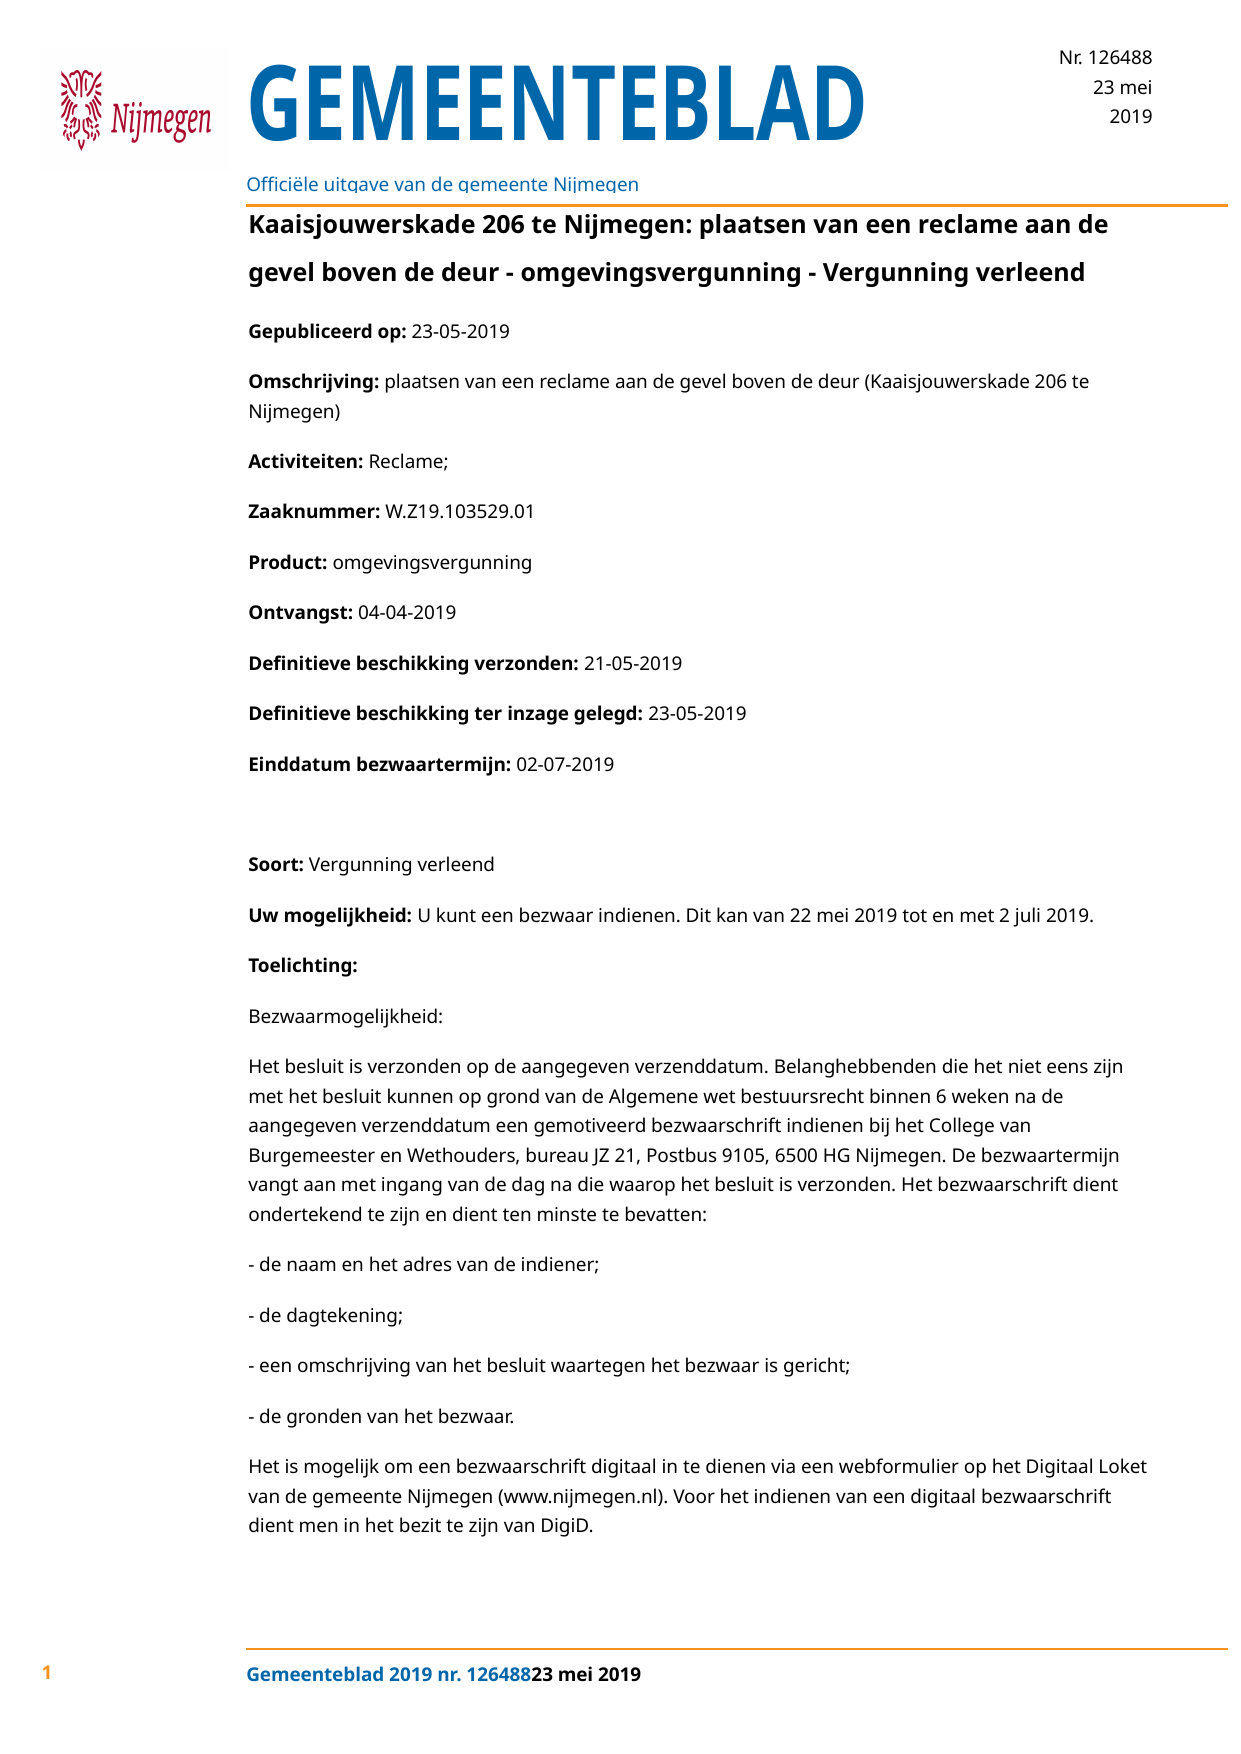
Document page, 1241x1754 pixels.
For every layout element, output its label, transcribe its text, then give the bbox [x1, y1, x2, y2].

text Gepubliceerd op: 23-05-2019 [248, 318, 1152, 344]
text Het besluit is verzonden op de aangegeven verzenddatum. Belanghebbenden die het niet eens zijn met het besluit kunnen op grond van de Algemene wet bestuursrecht binnen 6 weken na de aangegeven verzenddatum een gemotiveerd bezwaarschrift indienen bij het College van Burgemeester en Wethouders, bureau JZ 21, Postbus 9105, 6500 HG Nijmegen. De bezwaartermijn vangt aan met ingang van de dag na die waarop het besluit is verzonden. Het bezwaarschrift dient ondertekend te zijn en dient ten minste te bevatten: [248, 1053, 1152, 1227]
text - de dagtekening; [248, 1302, 1152, 1328]
text Einddatum bezwaartermijn: 02-07-2019 [248, 751, 1152, 777]
text - een omschrijving van het besluit waartegen het bezwaar is gericht; [248, 1352, 1152, 1378]
text Bezwaarmogelijkheid: [248, 1003, 1152, 1029]
text Definitieve beschikking verzonden: 21-05-2019 [248, 650, 1152, 676]
text Definitieve beschikking ter inzage gelegd: 23-05-2019 [248, 700, 1152, 726]
text - de gronden van het bezwaar. [248, 1403, 1152, 1429]
text Soort: Vergunning verleend [248, 852, 1152, 877]
text - de naam en het adres van de indiener; [248, 1252, 1152, 1277]
text Omschrijving: plaatsen van een reclame aan de gevel boven de deur (Kaaisjouwerskade 206 te Nijmegen) [248, 368, 1152, 424]
text Activiteiten: Reclame; [248, 448, 1152, 474]
text Zaaknummer: W.Z19.103529.01 [248, 499, 1152, 524]
text Uw mogelijkheid: U kunt een bezwaar indienen. Dit kan van 22 mei 2019 tot en met 2 juli 2019. [248, 902, 1152, 928]
text Toelichting: [248, 952, 1152, 978]
text Ontvangst: 04-04-2019 [248, 599, 1152, 625]
text Product: omgevingsvergunning [248, 549, 1152, 575]
text Kaaisjouwerskade 206 te Nijmegen: plaatsen van een reclame aan de gevel boven de deur - omgevingsvergunning - Vergunning verleend [248, 207, 1152, 288]
text Het is mogelijk om een bezwaarschrift digitaal in te dienen via een webformulier op het Digitaal Loket van de gemeente Nijmegen (www.nijmegen.nl). Voor het indienen van een digitaal bezwaarschrift dient men in het bezit te zijn van DigiD. [248, 1453, 1152, 1538]
picture [41, 47, 231, 172]
